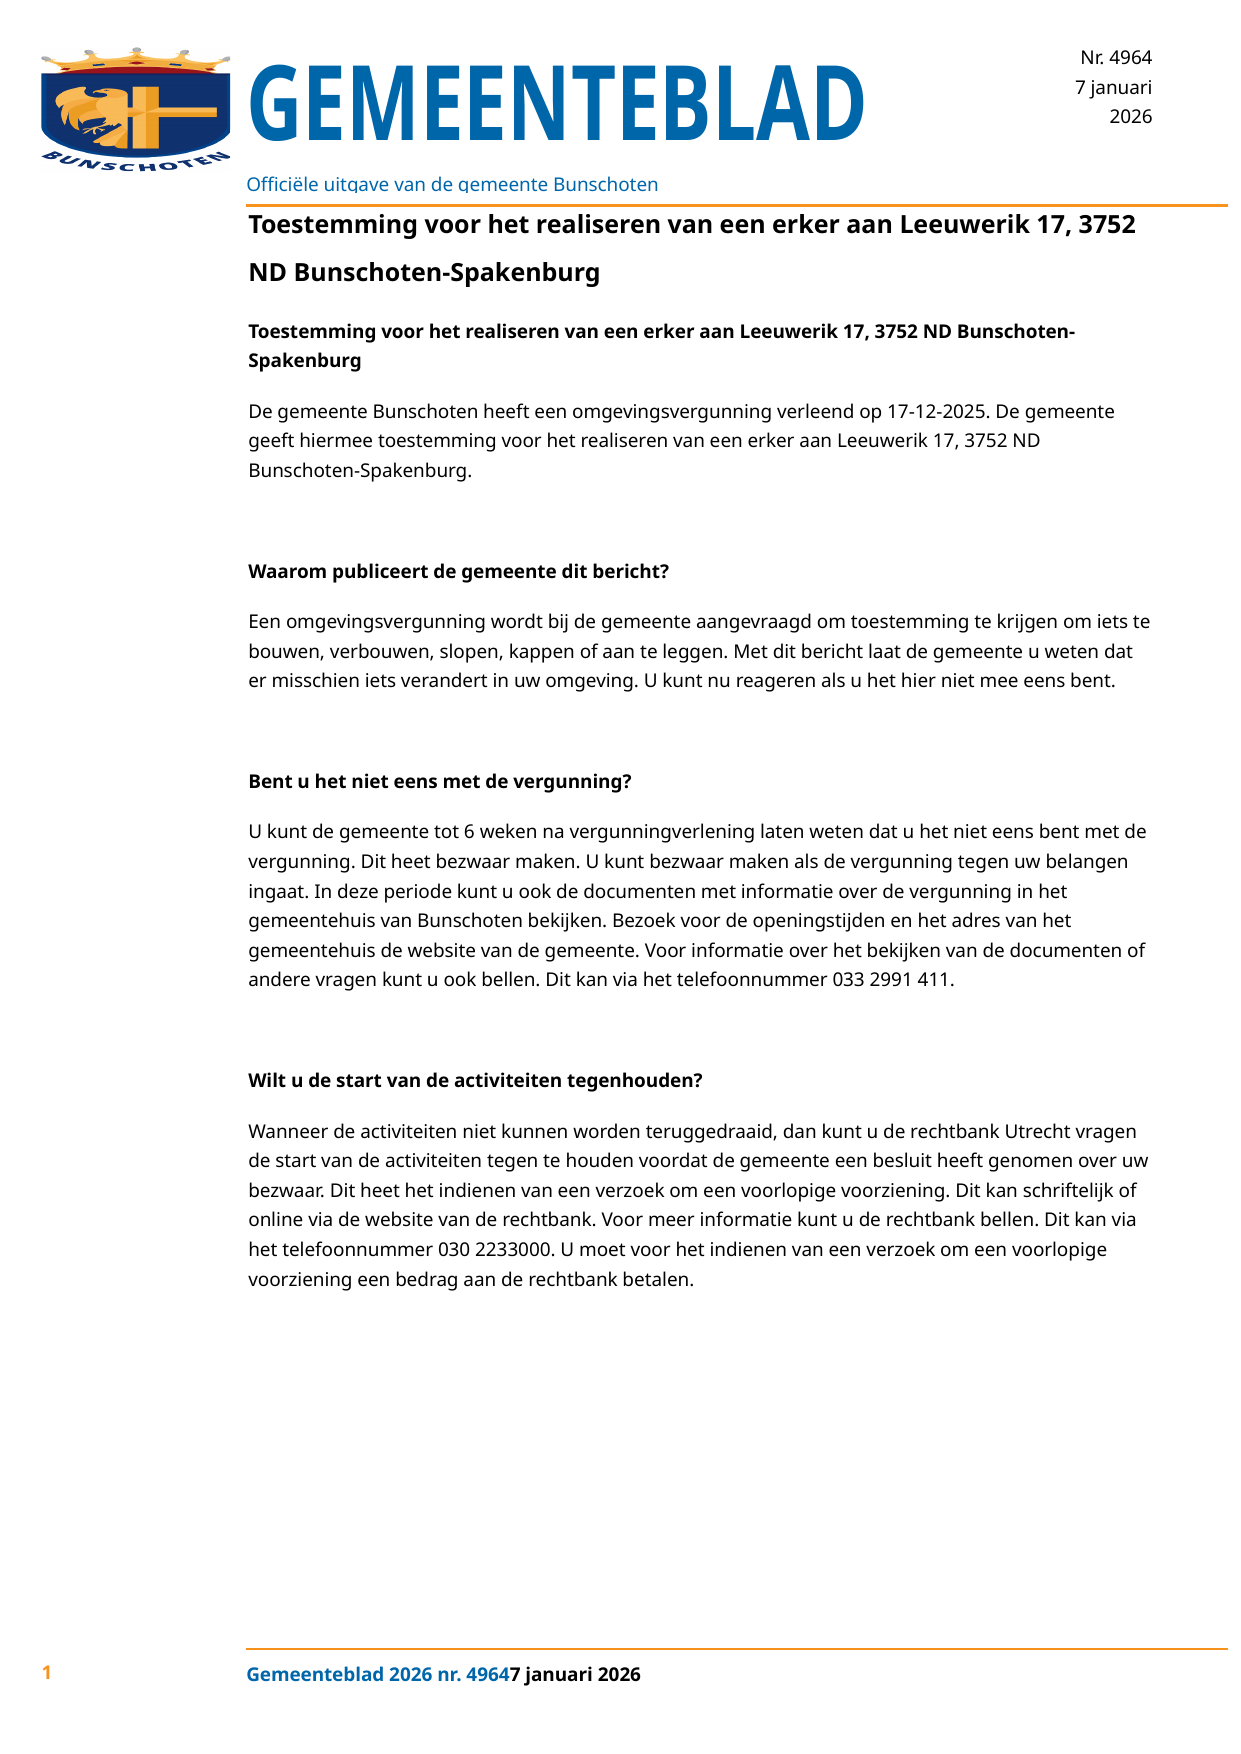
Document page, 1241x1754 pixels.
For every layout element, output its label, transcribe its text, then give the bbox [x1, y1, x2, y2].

text Een omgevingsvergunning wordt bij de gemeente aangevraagd om toestemming te krijgen om iets te bouwen, verbouwen, slopen, kappen of aan te leggen. Met dit bericht laat de gemeente u weten dat er misschien iets verandert in uw omgeving. U kunt nu reageren als u het hier niet mee eens bent. [248, 608, 1152, 693]
text Toestemming voor het realiseren van een erker aan Leeuwerik 17, 3752 ND Bunschoten-Spakenburg [248, 207, 1152, 288]
text Waarom publiceert de gemeente dit bericht? [248, 558, 1152, 584]
picture [41, 47, 231, 172]
text Wanneer de activiteiten niet kunnen worden teruggedraaid, dan kunt u de rechtbank Utrecht vragen de start van de activiteiten tegen te houden voordat de gemeente een besluit heeft genomen over uw bezwaar. Dit heet het indienen van een verzoek om een voorlopige voorziening. Dit kan schriftelijk of online via de website van de rechtbank. Voor meer informatie kunt u de rechtbank bellen. Dit kan via het telefoonnummer 030 2233000. U moet voor het indienen van een verzoek om een voorlopige voorziening een bedrag aan de rechtbank betalen. [248, 1118, 1152, 1292]
text Toestemming voor het realiseren van een erker aan Leeuwerik 17, 3752 ND Bunschoten-Spakenburg [248, 318, 1152, 373]
text De gemeente Bunschoten heeft een omgevingsvergunning verleend op 17-12-2025. De gemeente geeft hiermee toestemming voor het realiseren van een erker aan Leeuwerik 17, 3752 ND Bunschoten-Spakenburg. [248, 398, 1152, 483]
text Wilt u de start van de activiteiten tegenhouden? [248, 1067, 1152, 1093]
text Bent u het niet eens met de vergunning? [248, 768, 1152, 794]
text U kunt de gemeente tot 6 weken na vergunningverlening laten weten dat u het niet eens bent met de vergunning. Dit heet bezwaar maken. U kunt bezwaar maken als de vergunning tegen uw belangen ingaat. In deze periode kunt u ook de documenten met informatie over de vergunning in het gemeentehuis van Bunschoten bekijken. Bezoek voor de openingstijden en het adres van het gemeentehuis de website van de gemeente. Voor informatie over het bekijken van de documenten of andere vragen kunt u ook bellen. Dit kan via het telefoonnummer 033 2991 411. [248, 819, 1152, 992]
